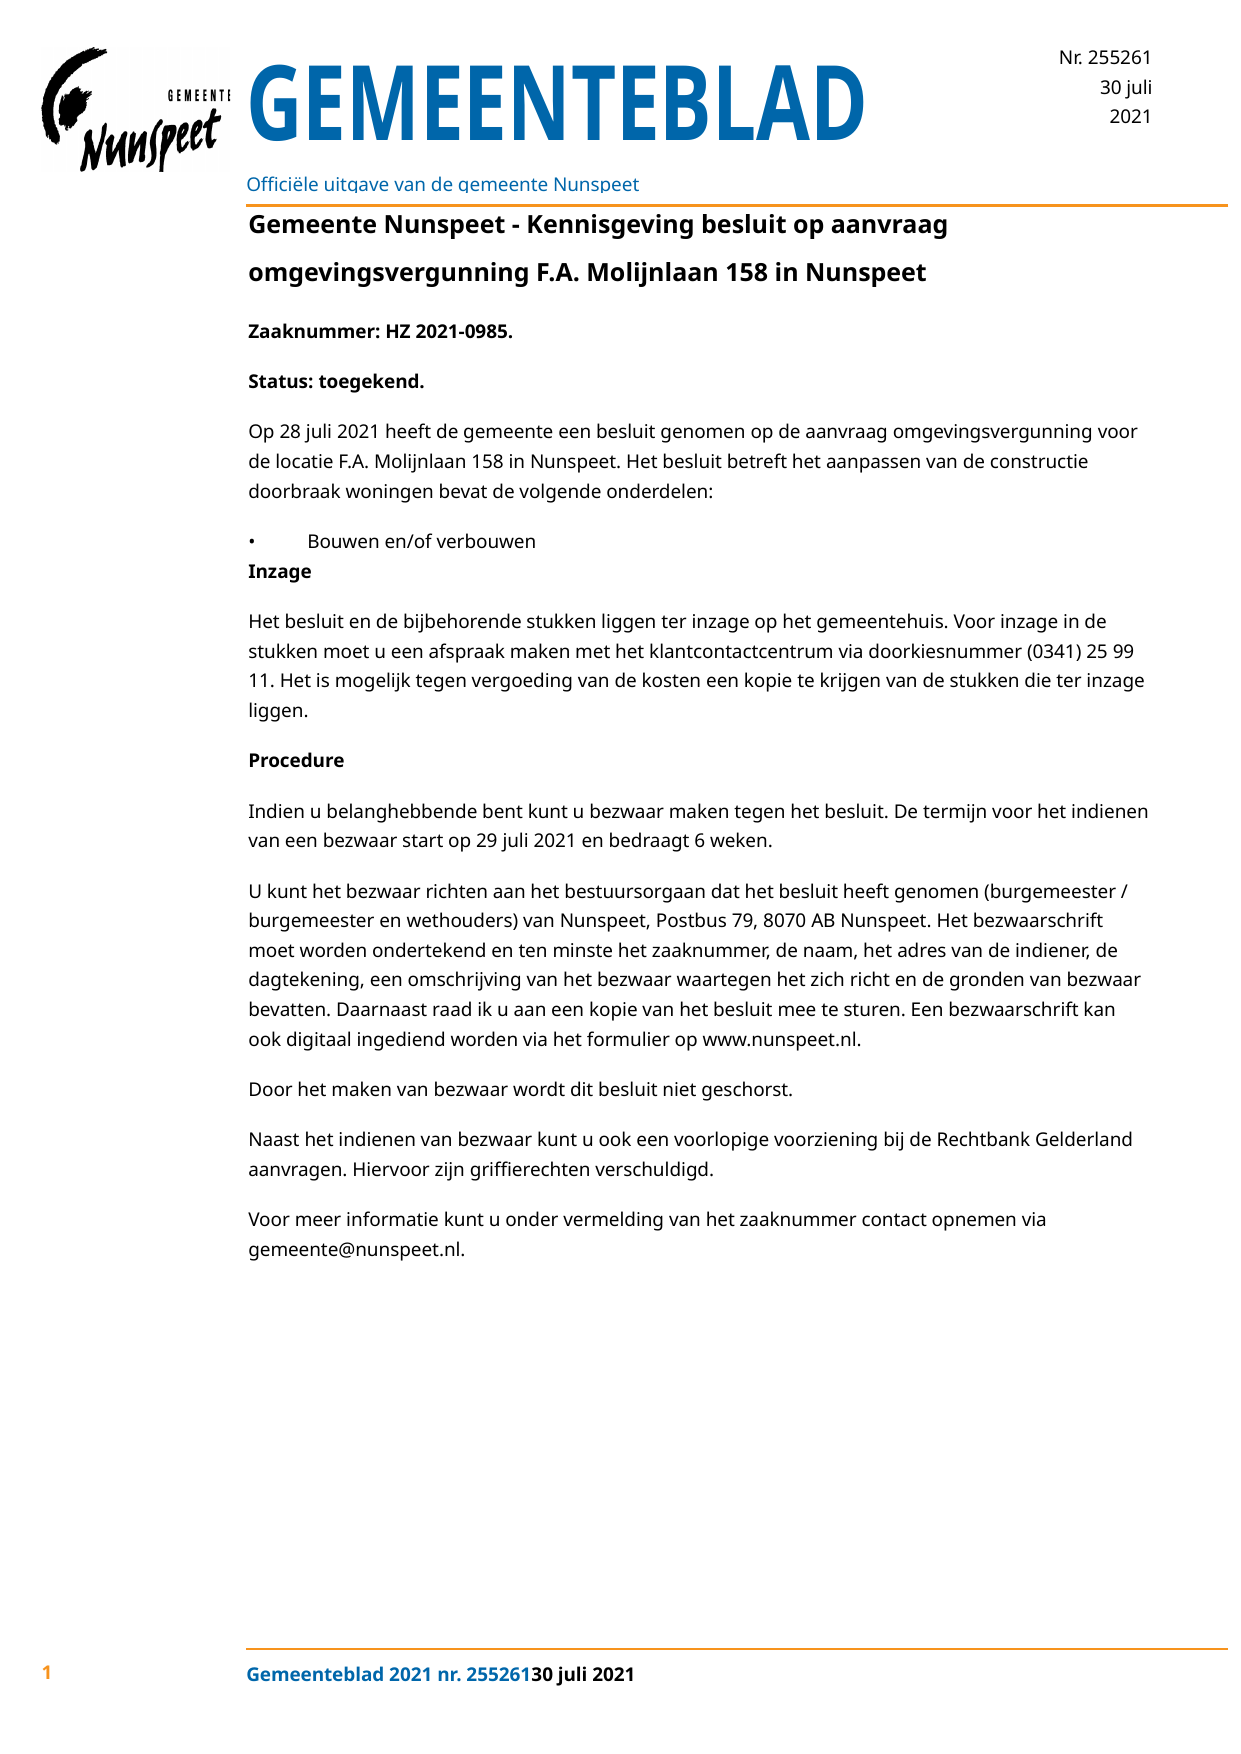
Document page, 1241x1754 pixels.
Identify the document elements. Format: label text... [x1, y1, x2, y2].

text Door het maken van bezwaar wordt dit besluit niet geschorst. [248, 1076, 1152, 1102]
text Indien u belanghebbende bent kunt u bezwaar maken tegen het besluit. De termijn voor het indienen van een bezwaar start op 29 juli 2021 en bedraagt 6 weken. [248, 798, 1152, 853]
text U kunt het bezwaar richten aan het bestuursorgaan dat het besluit heeft genomen (burgemeester / burgemeester en wethouders) van Nunspeet, Postbus 79, 8070 AB Nunspeet. Het bezwaarschrift moet worden ondertekend en ten minste het zaaknummer, de naam, het adres van de indiener, de dagtekening, een omschrijving van het bezwaar waartegen het zich richt en de gronden van bezwaar bevatten. Daarnaast raad ik u aan een kopie van het besluit mee te sturen. Een bezwaarschrift kan ook digitaal ingediend worden via het formulier op www.nunspeet.nl. [248, 878, 1152, 1052]
text Het besluit en de bijbehorende stukken liggen ter inzage op het gemeentehuis. Voor inzage in de stukken moet u een afspraak maken met het klantcontactcentrum via doorkiesnummer (0341) 25 99 11. Het is mogelijk tegen vergoeding van de kosten een kopie te krijgen van de stukken die ter inzage liggen. [248, 608, 1152, 723]
text Gemeente Nunspeet - Kennisgeving besluit op aanvraag omgevingsvergunning F.A. Molijnlaan 158 in Nunspeet [248, 207, 1152, 288]
text Naast het indienen van bezwaar kunt u ook een voorlopige voorziening bij de Rechtbank Gelderland aanvragen. Hiervoor zijn griffierechten verschuldigd. [248, 1127, 1152, 1182]
text Status: toegekend. [248, 368, 1152, 394]
text Op 28 juli 2021 heeft de gemeente een besluit genomen op de aanvraag omgevingsvergunning voor de locatie F.A. Molijnlaan 158 in Nunspeet. Het besluit betreft het aanpassen van de constructie doorbraak woningen bevat de volgende onderdelen: [248, 419, 1152, 504]
text Inzage [248, 558, 1152, 584]
list Bouwen en/of verbouwen [248, 528, 1152, 554]
text Procedure [248, 747, 1152, 773]
text Voor meer informatie kunt u onder vermelding van het zaaknummer contact opnemen via gemeente@nunspeet.nl. [248, 1207, 1152, 1262]
text Zaaknummer: HZ 2021-0985. [248, 318, 1152, 344]
picture [41, 47, 231, 172]
